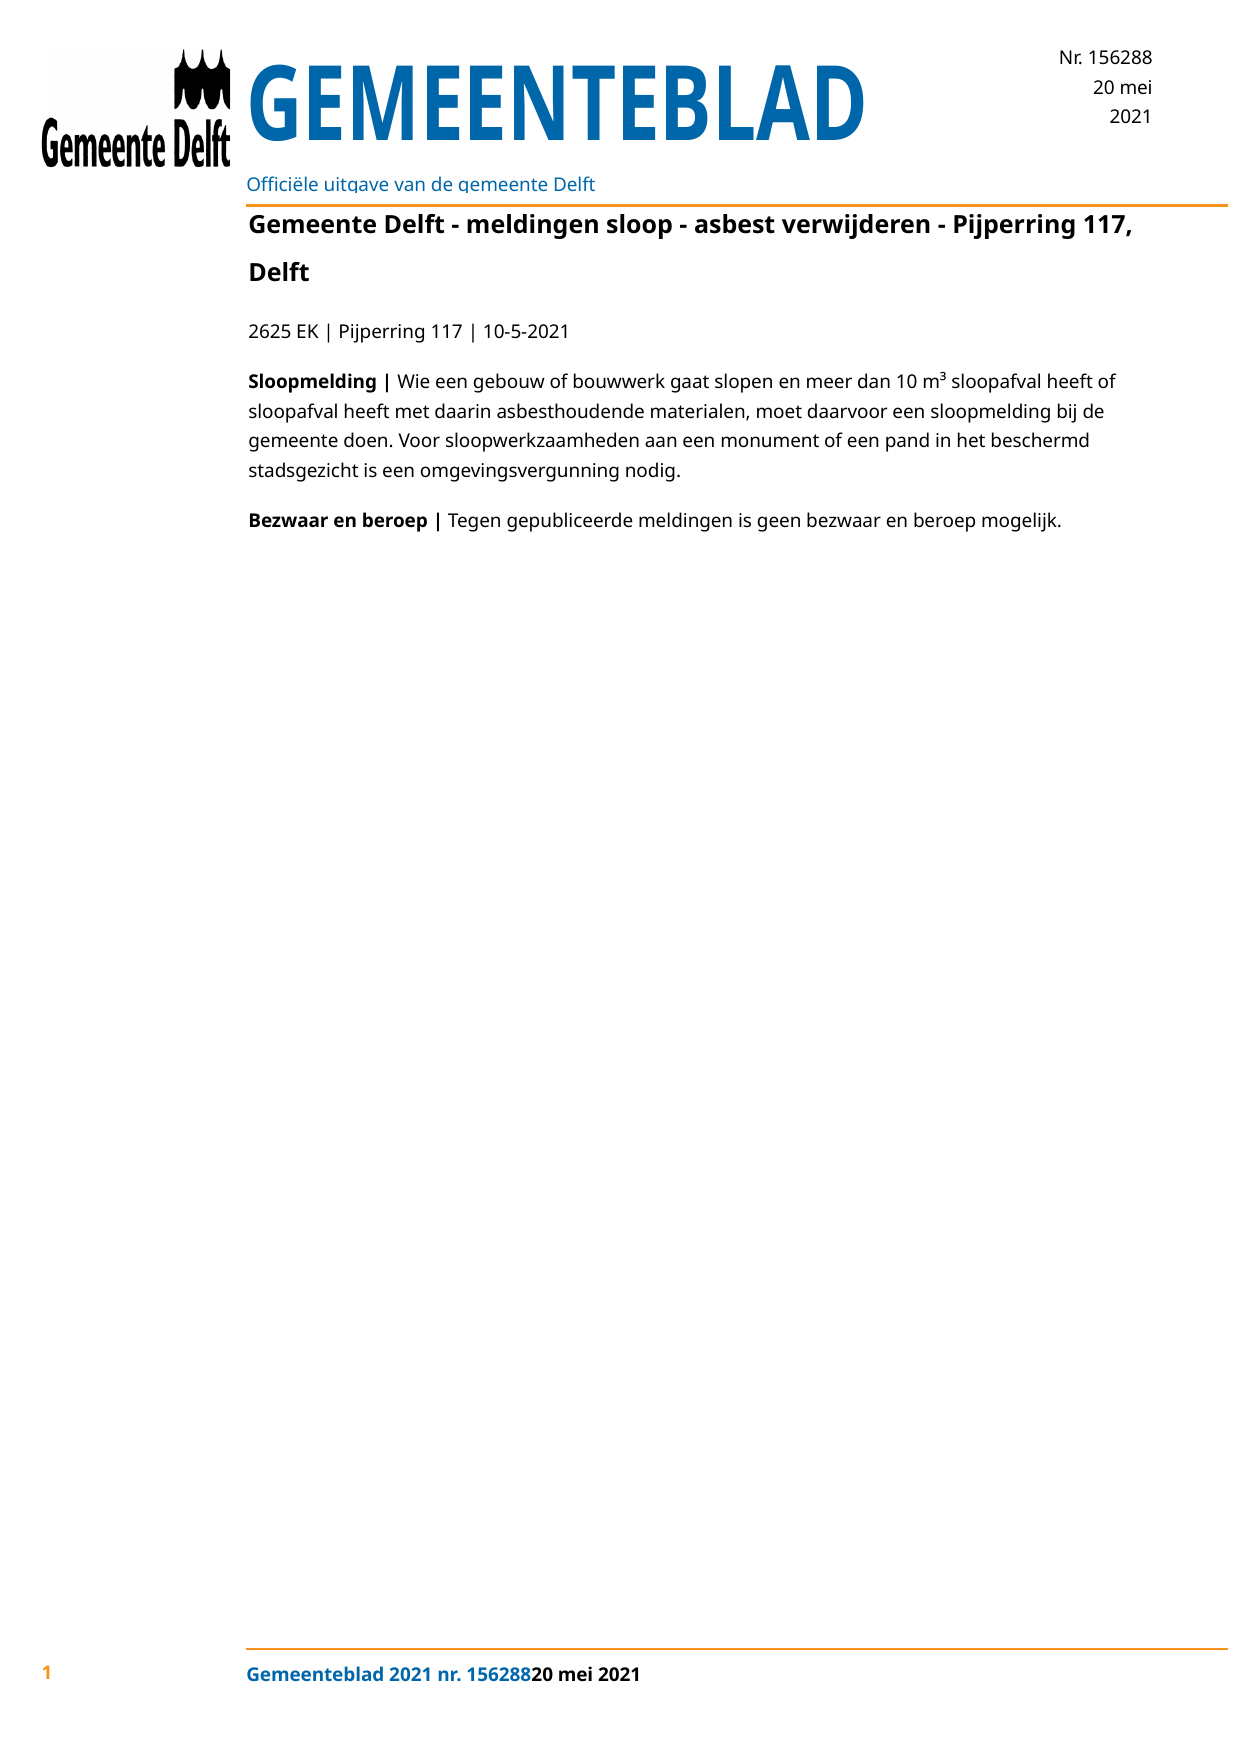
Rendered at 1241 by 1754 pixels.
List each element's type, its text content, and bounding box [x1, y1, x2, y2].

picture [41, 47, 231, 172]
text Gemeente Delft - meldingen sloop - asbest verwijderen - Pijperring 117, Delft [248, 207, 1152, 288]
text Sloopmelding | Wie een gebouw of bouwwerk gaat slopen en meer dan 10 m³ sloopafval heeft of sloopafval heeft met daarin asbesthoudende materialen, moet daarvoor een sloopmelding bij de gemeente doen. Voor sloopwerkzaamheden aan een monument of een pand in het beschermd stadsgezicht is een omgevingsvergunning nodig. [248, 368, 1152, 483]
text Bezwaar en beroep | Tegen gepubliceerde meldingen is geen bezwaar en beroep mogelijk. [248, 507, 1152, 533]
text 2625 EK | Pijperring 117 | 10-5-2021 [248, 318, 1152, 344]
